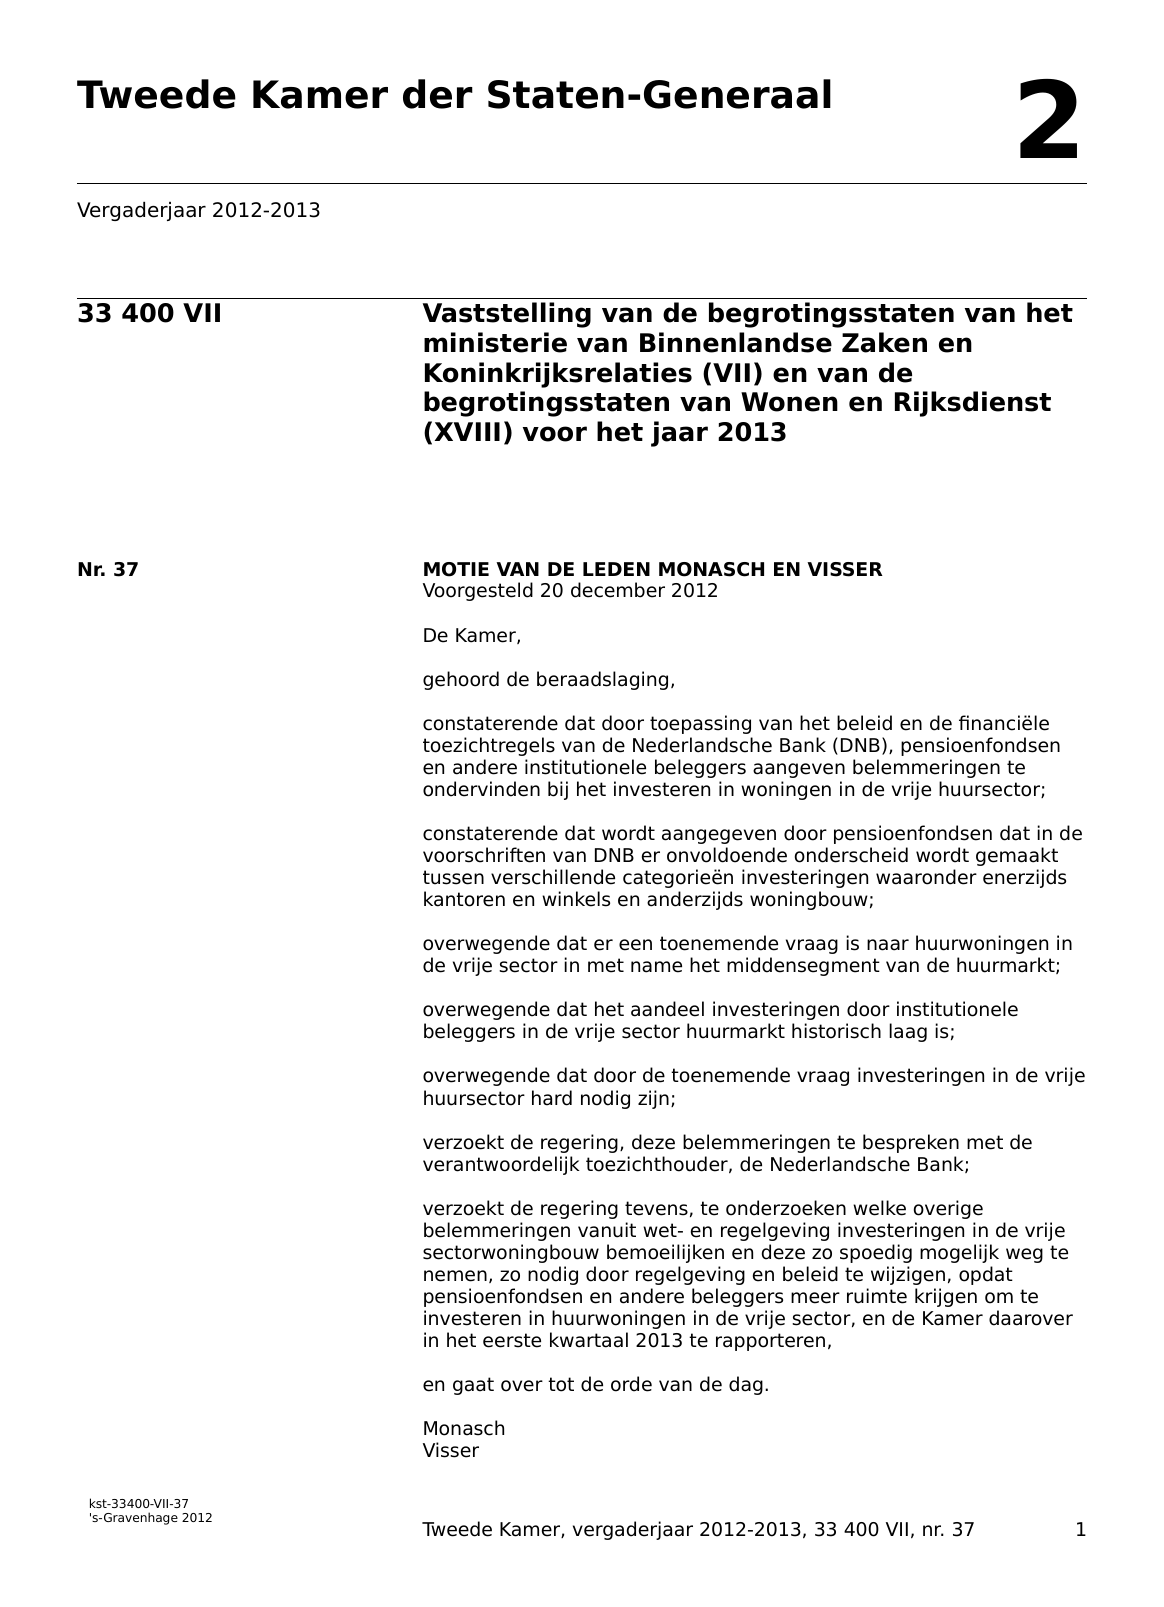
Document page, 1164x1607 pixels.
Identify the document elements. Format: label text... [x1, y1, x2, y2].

table_cell Vergaderjaar 2012-2013 [77, 184, 1087, 298]
subtitle Nr. 37 MOTIE VAN DE LEDEN MONASCH EN VISSER [77, 558, 1087, 580]
text overwegende dat door de toenemende vraag investeringen in de vrije huursector hard nodig zijn; [422, 1065, 1087, 1109]
table_header 2 [886, 59, 1087, 183]
text en gaat over tot de orde van de dag. [422, 1374, 1087, 1396]
text gehoord de beraadslaging, [422, 669, 1087, 691]
text verzoekt de regering tevens, te onderzoeken welke overige belemmeringen vanuit wet- en regelgeving investeringen in de vrije sectorwoningbouw bemoeilijken en deze zo spoedig mogelijk weg te nemen, zo nodig door regelgeving en beleid te wijzigen, opdat pensioenfondsen en andere beleggers meer ruimte krijgen om te investeren in huurwoningen in de vrije sector, en de Kamer daarover in het eerste kwartaal 2013 te rapporteren, [422, 1198, 1087, 1352]
text Visser [422, 1440, 1087, 1462]
text overwegende dat het aandeel investeringen door institutionele beleggers in de vrije sector huurmarkt historisch laag is; [422, 999, 1087, 1043]
text kst-33400-VII-37 [88, 1497, 323, 1511]
text verzoekt de regering, deze belemmeringen te bespreken met de verantwoordelijk toezichthouder, de Nederlandsche Bank; [422, 1132, 1087, 1176]
text De Kamer, [422, 624, 1087, 647]
text Monasch [422, 1418, 1087, 1440]
text constaterende dat wordt aangegeven door pensioenfondsen dat in de voorschriften van DNB er onvoldoende onderscheid wordt gemaakt tussen verschillende categorieën investeringen waaronder enerzijds kantoren en winkels en anderzijds woningbouw; [422, 823, 1087, 911]
table_header Tweede Kamer der Staten-Generaal [77, 59, 886, 183]
text Voorgesteld 20 december 2012 [422, 580, 1087, 602]
subtitle 33 400 VII Vaststelling van de begrotingsstaten van het ministerie van Binnenlandse Zaken en Koninkrijksrelaties (VII) en van de begrotingsstaten van Wonen en Rijksdienst (XVIII) voor het jaar 2013 [77, 299, 1087, 447]
text overwegende dat er een toenemende vraag is naar huurwoningen in de vrije sector in met name het middensegment van de huurmarkt; [422, 933, 1087, 977]
text 's-Gravenhage 2012 [88, 1511, 323, 1525]
text constaterende dat door toepassing van het beleid en de financiële toezichtregels van de Nederlandsche Bank (DNB), pensioenfondsen en andere institutionele beleggers aangeven belemmeringen te ondervinden bij het investeren in woningen in de vrije huursector; [422, 713, 1087, 801]
